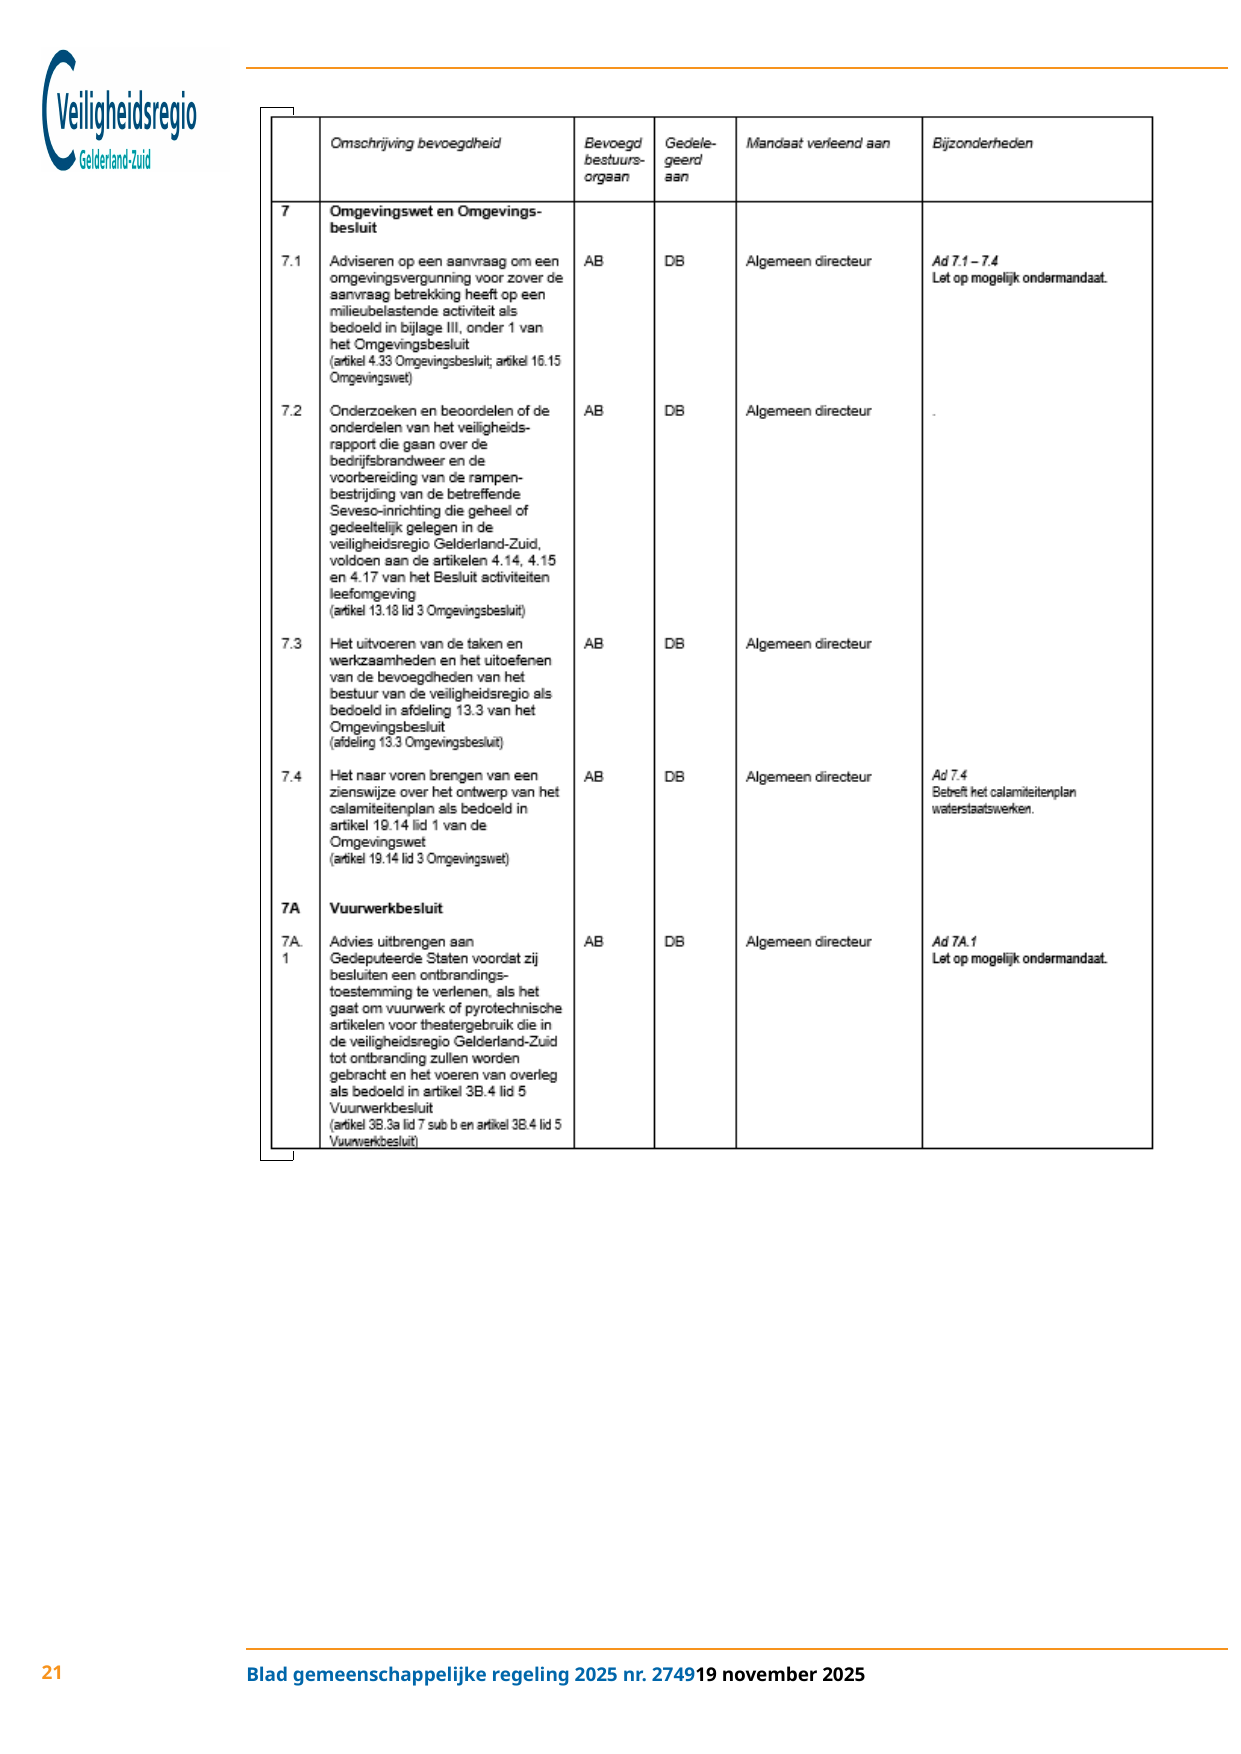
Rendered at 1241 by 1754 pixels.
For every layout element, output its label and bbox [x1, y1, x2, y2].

picture [268, 115, 1155, 1151]
picture [41, 47, 231, 172]
